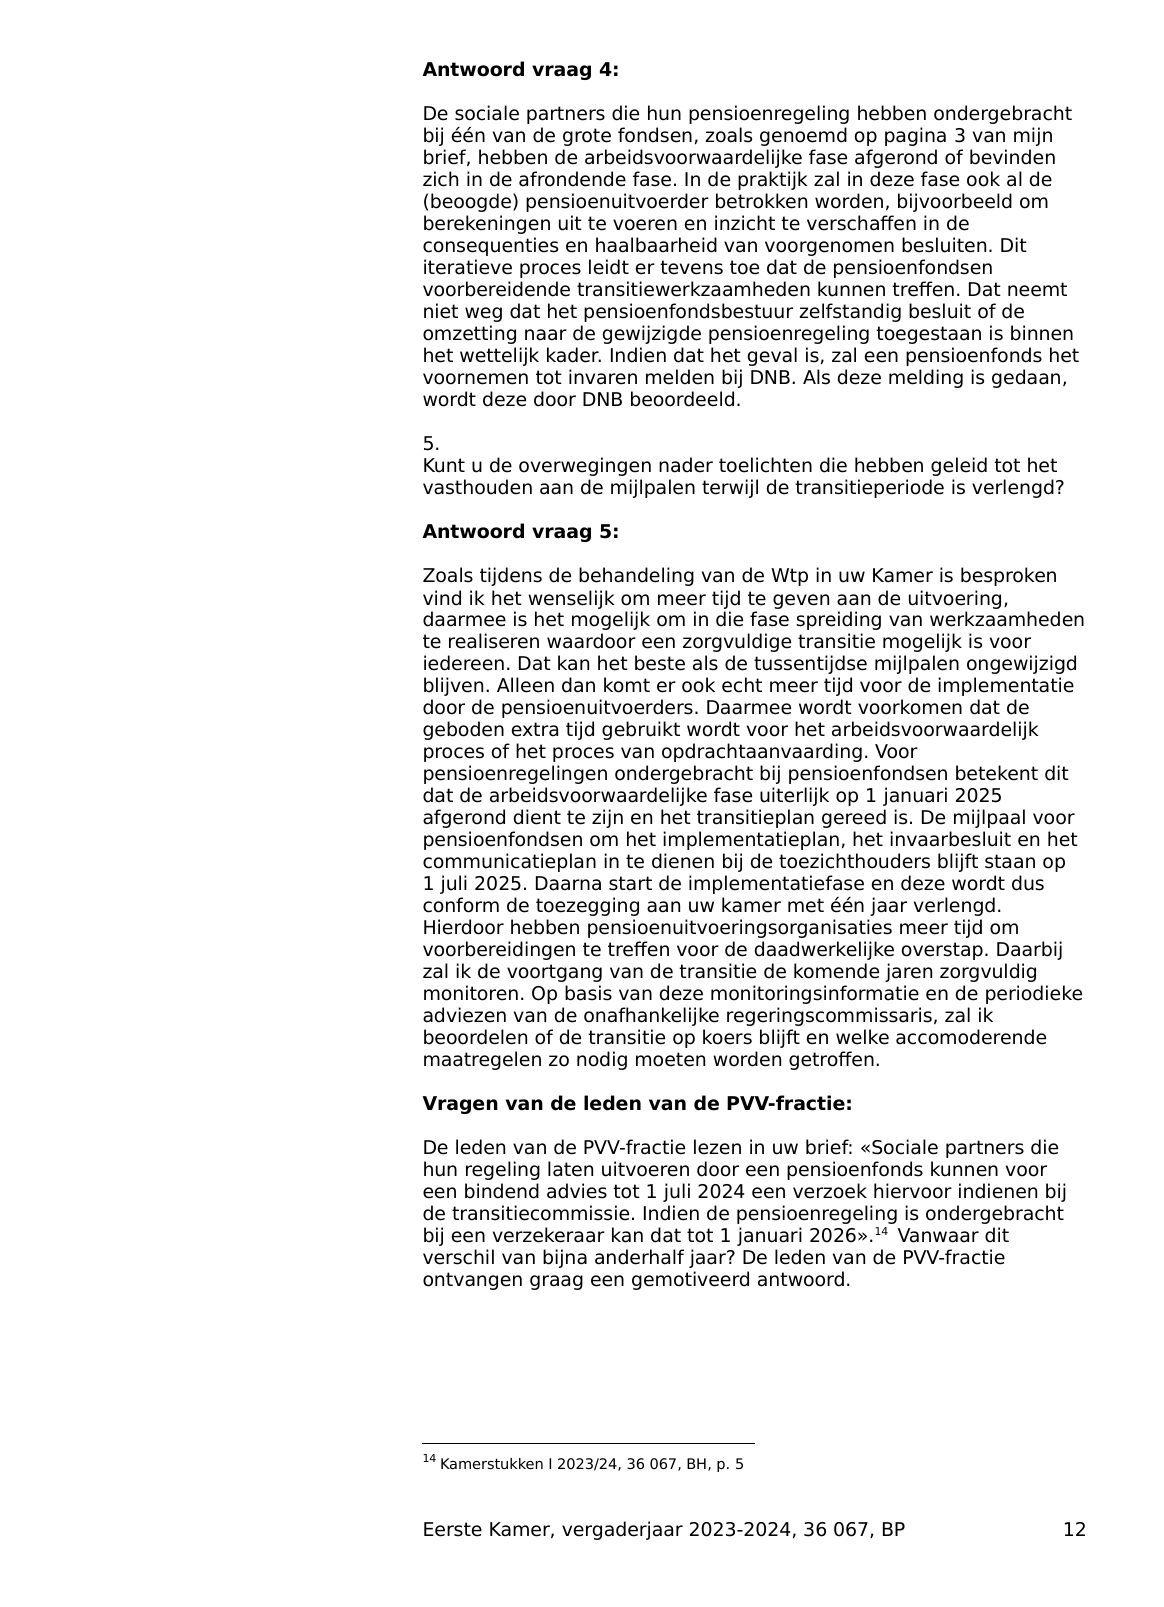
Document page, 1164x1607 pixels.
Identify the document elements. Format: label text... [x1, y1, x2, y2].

subtitle Antwoord vraag 4: [422, 59, 1087, 81]
subtitle Vragen van de leden van de PVV-fractie: [422, 1093, 1087, 1115]
text De sociale partners die hun pensioenregeling hebben ondergebracht bij één van de grote fondsen, zoals genoemd op pagina 3 van mijn brief, hebben de arbeidsvoorwaardelijke fase afgerond of bevinden zich in de afrondende fase. In de praktijk zal in deze fase ook al de (beoogde) pensioenuitvoerder betrokken worden, bijvoorbeeld om berekeningen uit te voeren en inzicht te verschaffen in de consequenties en haalbaarheid van voorgenomen besluiten. Dit iteratieve proces leidt er tevens toe dat de pensioenfondsen voorbereidende transitiewerkzaamheden kunnen treffen. Dat neemt niet weg dat het pensioenfondsbestuur zelfstandig besluit of de omzetting naar de gewijzigde pensioenregeling toegestaan is binnen het wettelijk kader. Indien dat het geval is, zal een pensioenfonds het voornemen tot invaren melden bij DNB. Als deze melding is gedaan, wordt deze door DNB beoordeeld. [422, 103, 1087, 411]
text Kunt u de overwegingen nader toelichten die hebben geleid tot het vasthouden aan de mijlpalen terwijl de transitieperiode is verlengd? [422, 455, 1087, 499]
text 5. [422, 433, 1087, 455]
text Zoals tijdens de behandeling van de Wtp in uw Kamer is besproken vind ik het wenselijk om meer tijd te geven aan de uitvoering, daarmee is het mogelijk om in die fase spreiding van werkzaamheden te realiseren waardoor een zorgvuldige transitie mogelijk is voor iedereen. Dat kan het beste als de tussentijdse mijlpalen ongewijzigd blijven. Alleen dan komt er ook echt meer tijd voor de implementatie door de pensioenuitvoerders. Daarmee wordt voorkomen dat de geboden extra tijd gebruikt wordt voor het arbeidsvoorwaardelijk proces of het proces van opdrachtaanvaarding. Voor pensioenregelingen ondergebracht bij pensioenfondsen betekent dit dat de arbeidsvoorwaardelijke fase uiterlijk op 1 januari 2025 afgerond dient te zijn en het transitieplan gereed is. De mijlpaal voor pensioenfondsen om het implementatieplan, het invaarbesluit en het communicatieplan in te dienen bij de toezichthouders blijft staan op 1 juli 2025. Daarna start de implementatiefase en deze wordt dus conform de toezegging aan uw kamer met één jaar verlengd. Hierdoor hebben pensioenuitvoeringsorganisaties meer tijd om voorbereidingen te treffen voor de daadwerkelijke overstap. Daarbij zal ik de voortgang van de transitie de komende jaren zorgvuldig monitoren. Op basis van deze monitoringsinformatie en de periodieke adviezen van de onafhankelijke regeringscommissaris, zal ik beoordelen of de transitie op koers blijft en welke accomoderende maatregelen zo nodig moeten worden getroffen. [422, 565, 1087, 1071]
subtitle Antwoord vraag 5: [422, 521, 1087, 543]
text Kamerstukken I 2023/24, 36 067, BH, p. 5 [422, 1452, 1087, 1474]
text De leden van de PVV-fractie lezen in uw brief: «Sociale partners die hun regeling laten uitvoeren door een pensioenfonds kunnen voor een bindend advies tot 1 juli 2024 een verzoek hiervoor indienen bij de transitiecommissie. Indien de pensioenregeling is ondergebracht bij een verzekeraar kan dat tot 1 januari 2026». Vanwaar dit verschil van bijna anderhalf jaar? De leden van de PVV-fractie ontvangen graag een gemotiveerd antwoord. [422, 1137, 1087, 1291]
